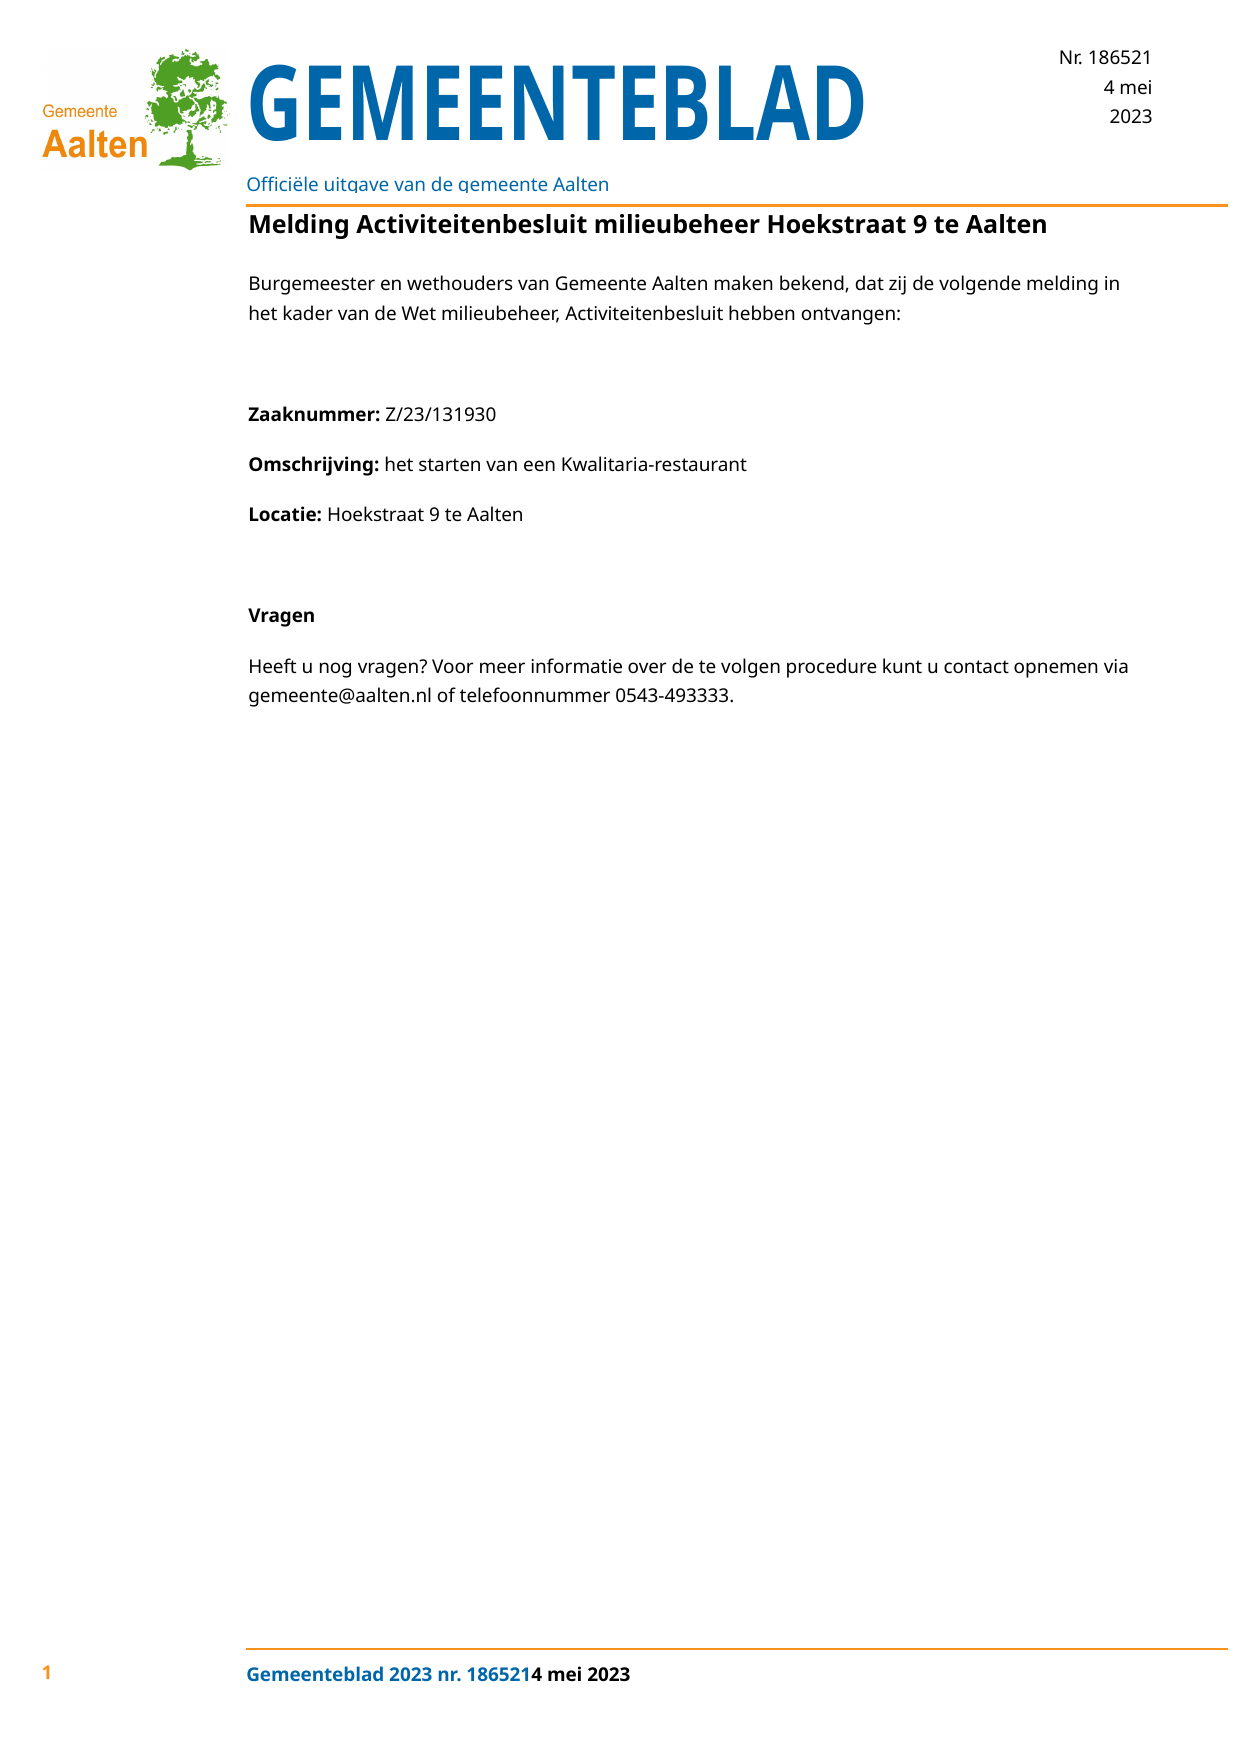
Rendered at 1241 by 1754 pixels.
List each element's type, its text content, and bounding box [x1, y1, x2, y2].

text Vragen [248, 602, 1152, 628]
text Zaaknummer: Z/23/131930 [248, 401, 1152, 426]
text Melding Activiteitenbesluit milieubeheer Hoekstraat 9 te Aalten [248, 207, 1152, 241]
text Locatie: Hoekstraat 9 te Aalten [248, 502, 1152, 527]
text Burgemeester en wethouders van Gemeente Aalten maken bekend, dat zij de volgende melding in het kader van de Wet milieubeheer, Activiteitenbesluit hebben ontvangen: [248, 270, 1152, 326]
picture [41, 47, 231, 172]
text Heeft u nog vragen? Voor meer informatie over de te volgen procedure kunt u contact opnemen via gemeente@aalten.nl of telefoonnummer 0543-493333. [248, 653, 1152, 708]
text Omschrijving: het starten van een Kwalitaria-restaurant [248, 451, 1152, 477]
